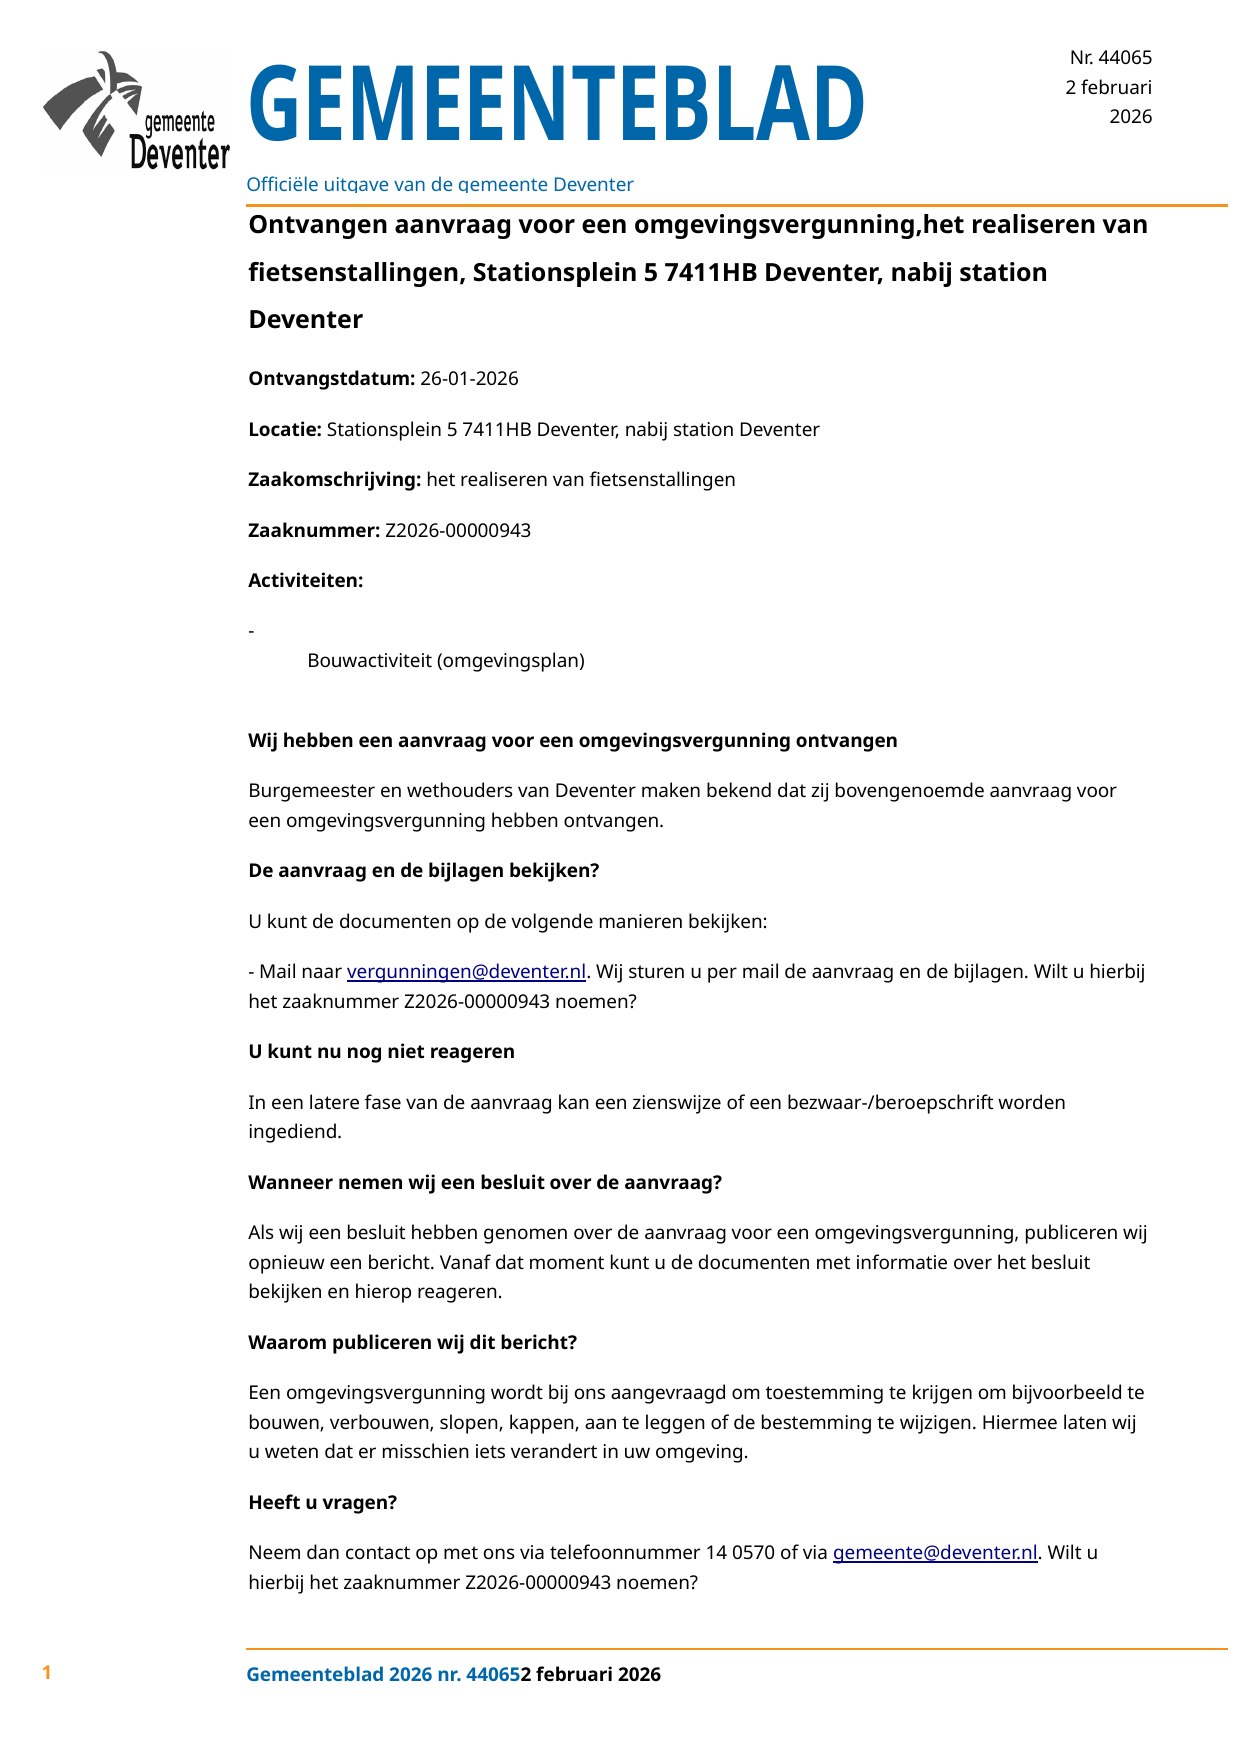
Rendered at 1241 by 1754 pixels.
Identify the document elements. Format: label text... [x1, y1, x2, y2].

list Bouwactiviteit (omgevingsplan) [248, 647, 1152, 673]
text Ontvangen aanvraag voor een omgevingsvergunning,het realiseren van fietsenstallingen, Stationsplein 5 7411HB Deventer, nabij station Deventer [248, 207, 1152, 336]
text Neem dan contact op met ons via telefoonnummer 14 0570 of via gemeente@deventer.nl. Wilt u hierbij het zaaknummer Z2026-00000943 noemen? [248, 1539, 1152, 1594]
text Ontvangstdatum: 26-01-2026 [248, 366, 1152, 391]
text - Mail naar vergunningen@deventer.nl. Wij sturen u per mail de aanvraag en de bijlagen. Wilt u hierbij het zaaknummer Z2026-00000943 noemen? [248, 958, 1152, 1014]
text Een omgevingsvergunning wordt bij ons aangevraagd om toestemming te krijgen om bijvoorbeeld te bouwen, verbouwen, slopen, kappen, aan te leggen of de bestemming te wijzigen. Hiermee laten wij u weten dat er misschien iets verandert in uw omgeving. [248, 1379, 1152, 1464]
text De aanvraag en de bijlagen bekijken? [248, 858, 1152, 883]
text U kunt de documenten op de volgende manieren bekijken: [248, 908, 1152, 934]
text Zaakomschrijving: het realiseren van fietsenstallingen [248, 466, 1152, 492]
text Wij hebben een aanvraag voor een omgevingsvergunning ontvangen [248, 727, 1152, 753]
text Als wij een besluit hebben genomen over de aanvraag voor een omgevingsvergunning, publiceren wij opnieuw een bericht. Vanaf dat moment kunt u de documenten met informatie over het besluit bekijken en hierop reageren. [248, 1219, 1152, 1304]
text Zaaknummer: Z2026-00000943 [248, 517, 1152, 542]
text Heeft u vragen? [248, 1489, 1152, 1514]
picture [41, 47, 231, 172]
text Burgemeester en wethouders van Deventer maken bekend dat zij bovengenoemde aanvraag voor een omgevingsvergunning hebben ontvangen. [248, 778, 1152, 833]
text Wanneer nemen wij een besluit over de aanvraag? [248, 1169, 1152, 1194]
text Waarom publiceren wij dit bericht? [248, 1329, 1152, 1354]
text Locatie: Stationsplein 5 7411HB Deventer, nabij station Deventer [248, 416, 1152, 442]
text Activiteiten: [248, 567, 1152, 593]
text U kunt nu nog niet reageren [248, 1038, 1152, 1064]
text In een latere fase van de aanvraag kan een zienswijze of een bezwaar-/beroepschrift worden ingediend. [248, 1089, 1152, 1144]
